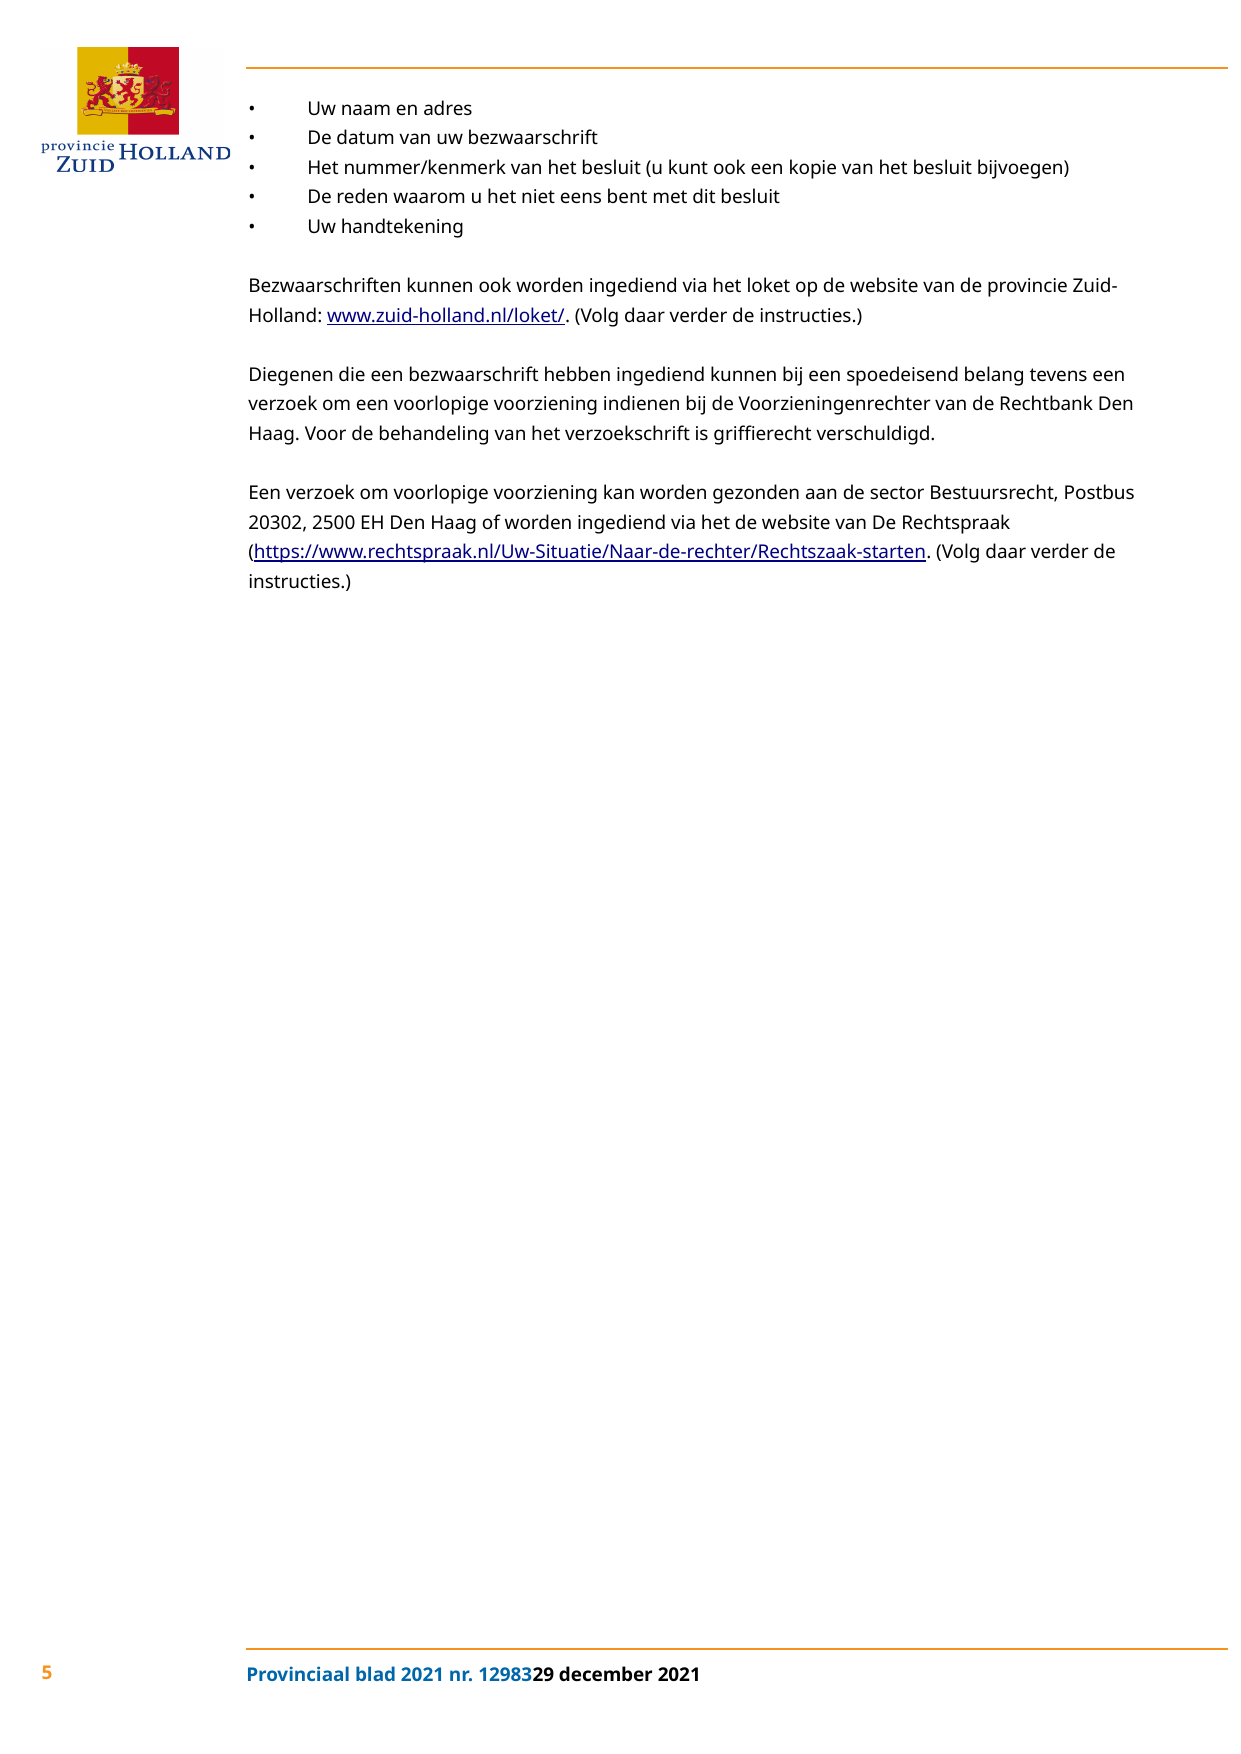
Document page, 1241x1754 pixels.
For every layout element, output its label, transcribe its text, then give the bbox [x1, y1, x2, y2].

list De reden waarom u het niet eens bent met dit besluit [248, 183, 1152, 209]
list Uw naam en adres [248, 95, 1152, 121]
list Het nummer/kenmerk van het besluit (u kunt ook een kopie van het besluit bijvoegen) [248, 154, 1152, 180]
text Een verzoek om voorlopige voorziening kan worden gezonden aan de sector Bestuursrecht, Postbus 20302, 2500 EH Den Haag of worden ingediend via het de website van De Rechtspraak (https://www.rechtspraak.nl/Uw-Situatie/Naar-de-rechter/Rechtszaak-starten. (Volg daar verder de instructies.) [248, 479, 1152, 594]
picture [41, 47, 231, 172]
text Diegenen die een bezwaarschrift hebben ingediend kunnen bij een spoedeisend belang tevens een verzoek om een voorlopige voorziening indienen bij de Voorzieningenrechter van de Rechtbank Den Haag. Voor de behandeling van het verzoekschrift is griffierecht verschuldigd. [248, 361, 1152, 446]
text Bezwaarschriften kunnen ook worden ingediend via het loket op de website van de provincie Zuid-Holland: www.zuid-holland.nl/loket/. (Volg daar verder de instructies.) [248, 272, 1152, 328]
list De datum van uw bezwaarschrift [248, 124, 1152, 150]
list Uw handtekening [248, 213, 1152, 239]
